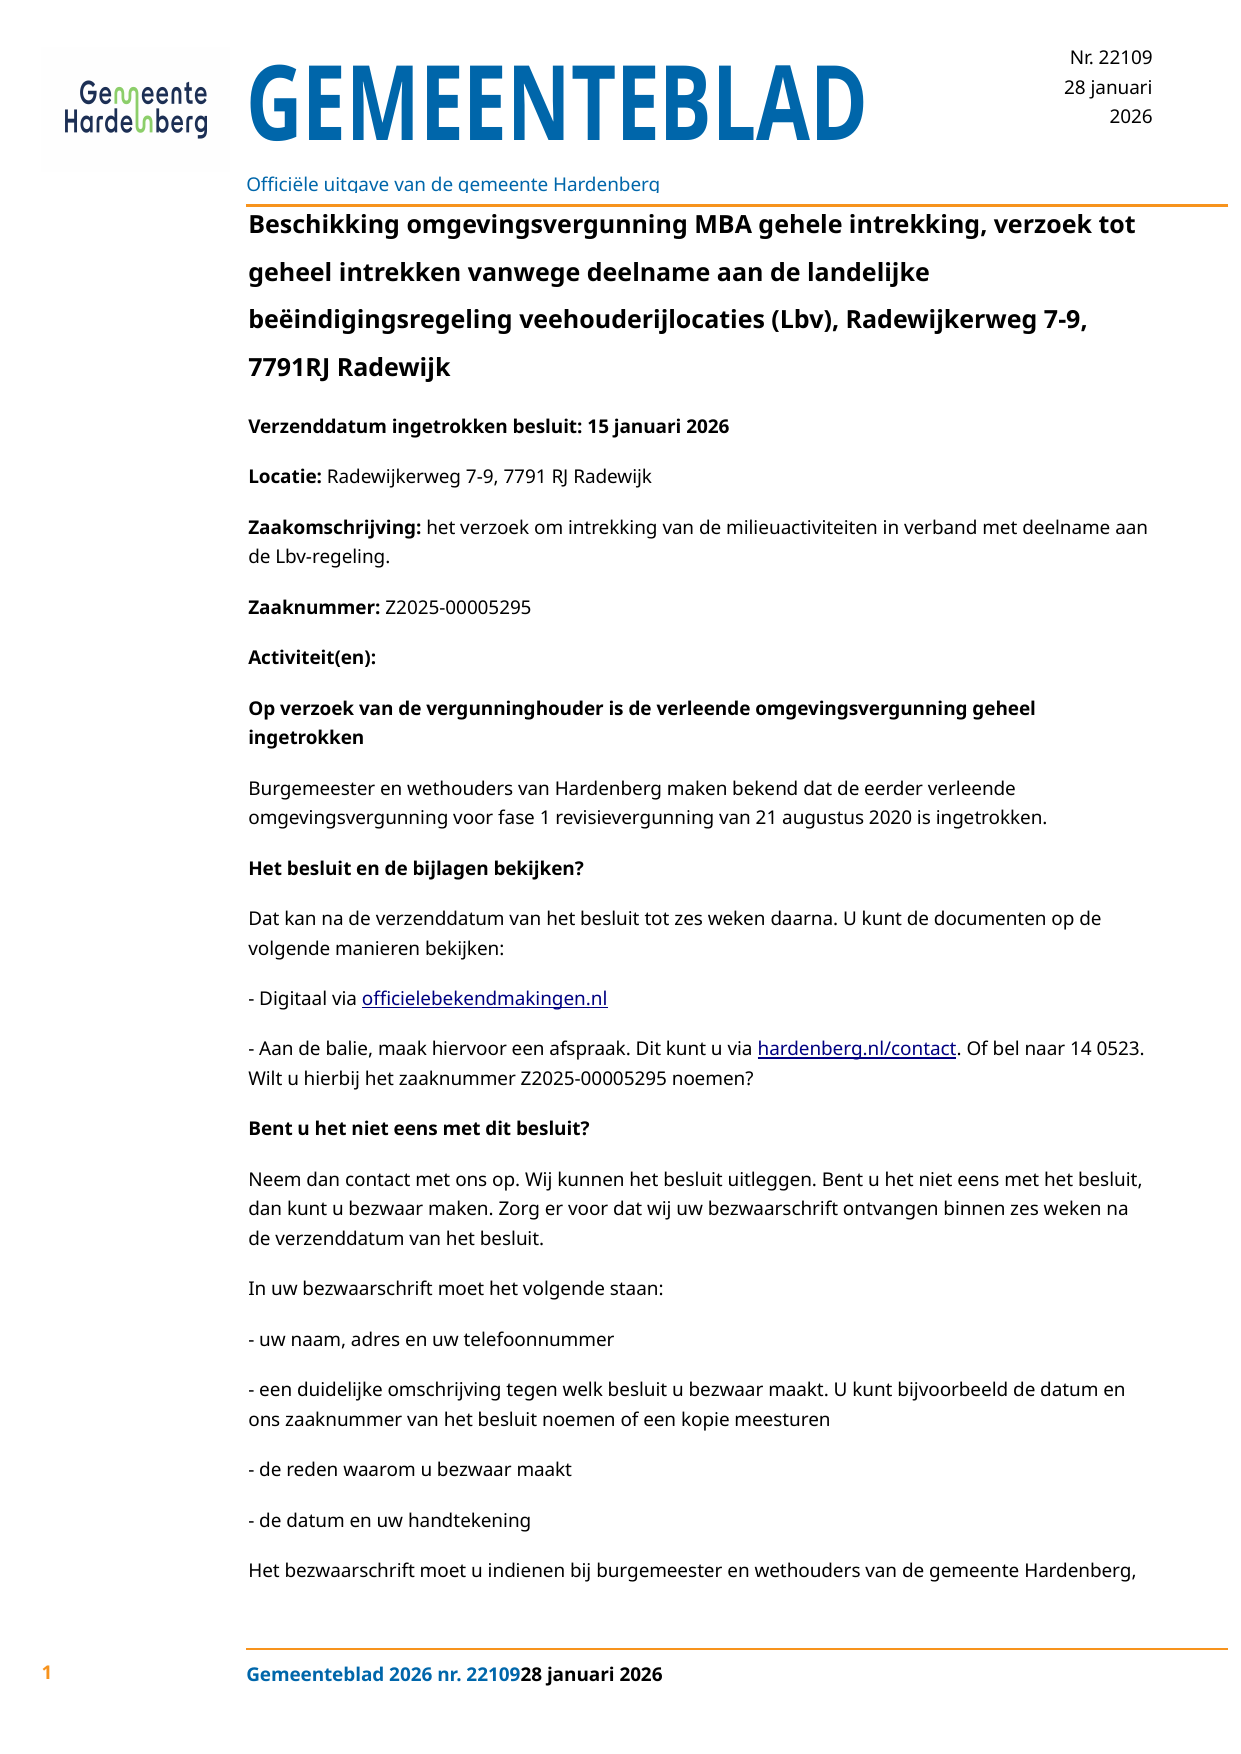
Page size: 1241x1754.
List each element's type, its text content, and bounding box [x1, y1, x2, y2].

text Het bezwaarschrift moet u indienen bij burgemeester en wethouders van de gemeente Hardenberg, [248, 1557, 1152, 1583]
text Verzenddatum ingetrokken besluit: 15 januari 2026 [248, 413, 1152, 439]
picture [41, 47, 231, 172]
text Dat kan na de verzenddatum van het besluit tot zes weken daarna. U kunt de documenten op de volgende manieren bekijken: [248, 905, 1152, 961]
text - de reden waarom u bezwaar maakt [248, 1456, 1152, 1482]
text - Digitaal via officielebekendmakingen.nl [248, 985, 1152, 1011]
text - een duidelijke omschrijving tegen welk besluit u bezwaar maakt. U kunt bijvoorbeeld de datum en ons zaaknummer van het besluit noemen of een kopie meesturen [248, 1376, 1152, 1432]
text Activiteit(en): [248, 644, 1152, 670]
text Bent u het niet eens met dit besluit? [248, 1116, 1152, 1141]
text Locatie: Radewijkerweg 7-9, 7791 RJ Radewijk [248, 463, 1152, 489]
text - uw naam, adres en uw telefoonnummer [248, 1326, 1152, 1352]
text - de datum en uw handtekening [248, 1507, 1152, 1533]
text Beschikking omgevingsvergunning MBA gehele intrekking, verzoek tot geheel intrekken vanwege deelname aan de landelijke beëindigingsregeling veehouderijlocaties (Lbv), Radewijkerweg 7-9, 7791RJ Radewijk [248, 207, 1152, 384]
text Het besluit en de bijlagen bekijken? [248, 855, 1152, 881]
text Op verzoek van de vergunninghouder is de verleende omgevingsvergunning geheel ingetrokken [248, 695, 1152, 750]
text Zaakomschrijving: het verzoek om intrekking van de milieuactiviteiten in verband met deelname aan de Lbv-regeling. [248, 514, 1152, 569]
text Zaaknummer: Z2025-00005295 [248, 594, 1152, 620]
text Burgemeester en wethouders van Hardenberg maken bekend dat de eerder verleende omgevingsvergunning voor fase 1 revisievergunning van 21 augustus 2020 is ingetrokken. [248, 775, 1152, 830]
text In uw bezwaarschrift moet het volgende staan: [248, 1276, 1152, 1301]
text Neem dan contact met ons op. Wij kunnen het besluit uitleggen. Bent u het niet eens met het besluit, dan kunt u bezwaar maken. Zorg er voor dat wij uw bezwaarschrift ontvangen binnen zes weken na de verzenddatum van het besluit. [248, 1166, 1152, 1251]
text - Aan de balie, maak hiervoor een afspraak. Dit kunt u via hardenberg.nl/contact. Of bel naar 14 0523. Wilt u hierbij het zaaknummer Z2025-00005295 noemen? [248, 1036, 1152, 1091]
